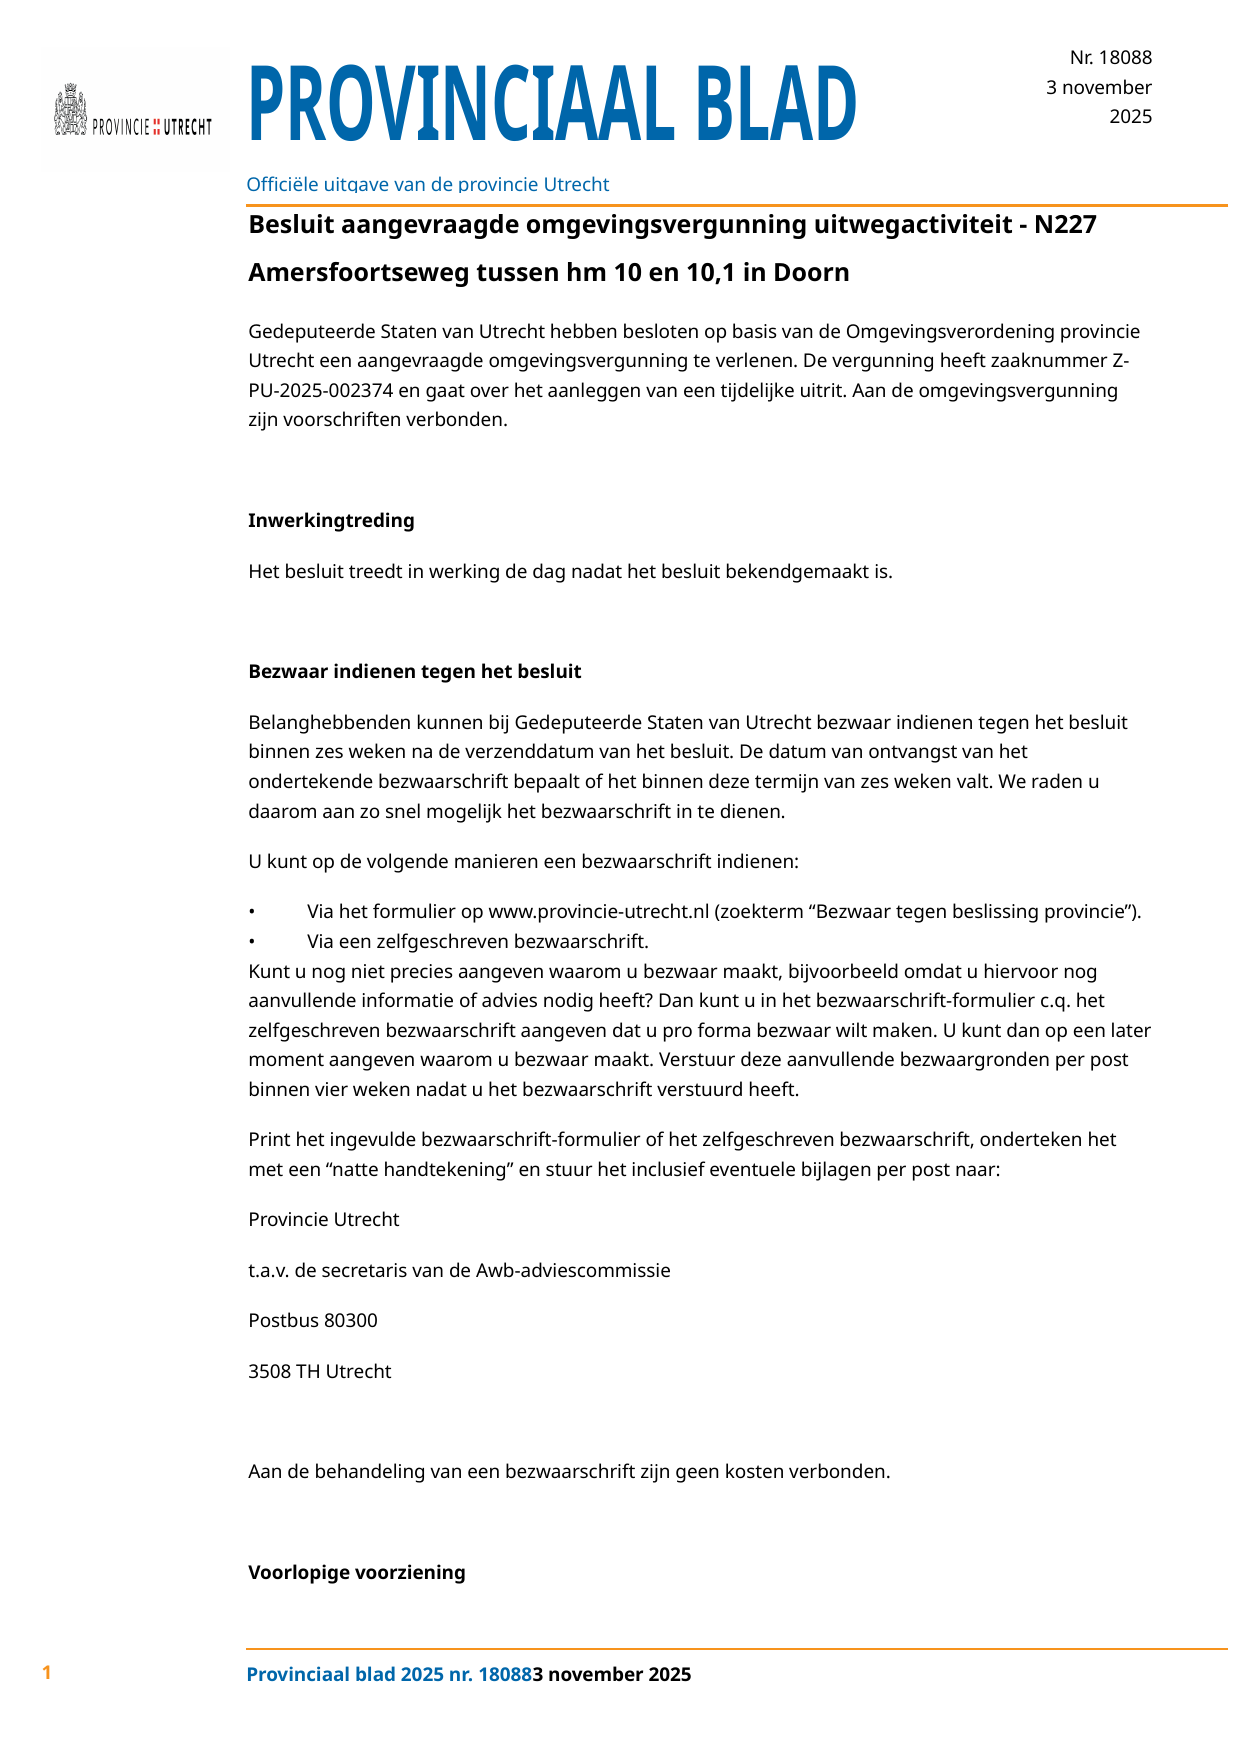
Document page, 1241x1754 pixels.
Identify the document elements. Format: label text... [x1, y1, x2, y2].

text Besluit aangevraagde omgevingsvergunning uitwegactiviteit - N227 Amersfoortseweg tussen hm 10 en 10,1 in Doorn [248, 207, 1152, 288]
list Via een zelfgeschreven bezwaarschrift. [248, 928, 1152, 954]
text U kunt op de volgende manieren een bezwaarschrift indienen: [248, 848, 1152, 874]
text Gedeputeerde Staten van Utrecht hebben besloten op basis van de Omgevingsverordening provincie Utrecht een aangevraagde omgevingsvergunning te verlenen. De vergunning heeft zaaknummer Z-PU-2025-002374 en gaat over het aanleggen van een tijdelijke uitrit. Aan de omgevingsvergunning zijn voorschriften verbonden. [248, 318, 1152, 432]
text Postbus 80300 [248, 1307, 1152, 1333]
text Aan de behandeling van een bezwaarschrift zijn geen kosten verbonden. [248, 1459, 1152, 1484]
text Het besluit treedt in werking de dag nadat het besluit bekendgemaakt is. [248, 558, 1152, 584]
text Inwerkingtreding [248, 507, 1152, 533]
text Provincie Utrecht [248, 1207, 1152, 1232]
text Bezwaar indienen tegen het besluit [248, 659, 1152, 684]
list Via het formulier op www.provincie-utrecht.nl (zoekterm “Bezwaar tegen beslissing provincie”). [248, 899, 1152, 924]
text t.a.v. de secretaris van de Awb-adviescommissie [248, 1257, 1152, 1283]
text Voorlopige voorziening [248, 1559, 1152, 1585]
text Kunt u nog niet precies aangeven waarom u bezwaar maakt, bijvoorbeeld omdat u hiervoor nog aanvullende informatie of advies nodig heeft? Dan kunt u in het bezwaarschrift-formulier c.q. het zelfgeschreven bezwaarschrift aangeven dat u pro forma bezwaar wilt maken. U kunt dan op een later moment aangeven waarom u bezwaar maakt. Verstuur deze aanvullende bezwaargronden per post binnen vier weken nadat u het bezwaarschrift verstuurd heeft. [248, 958, 1152, 1102]
text Print het ingevulde bezwaarschrift-formulier of het zelfgeschreven bezwaarschrift, onderteken het met een “natte handtekening” en stuur het inclusief eventuele bijlagen per post naar: [248, 1127, 1152, 1182]
text 3508 TH Utrecht [248, 1358, 1152, 1384]
text Belanghebbenden kunnen bij Gedeputeerde Staten van Utrecht bezwaar indienen tegen het besluit binnen zes weken na de verzenddatum van het besluit. De datum van ontvangst van het ondertekende bezwaarschrift bepaalt of het binnen deze termijn van zes weken valt. We raden u daarom aan zo snel mogelijk het bezwaarschrift in te dienen. [248, 709, 1152, 824]
picture [41, 47, 231, 172]
